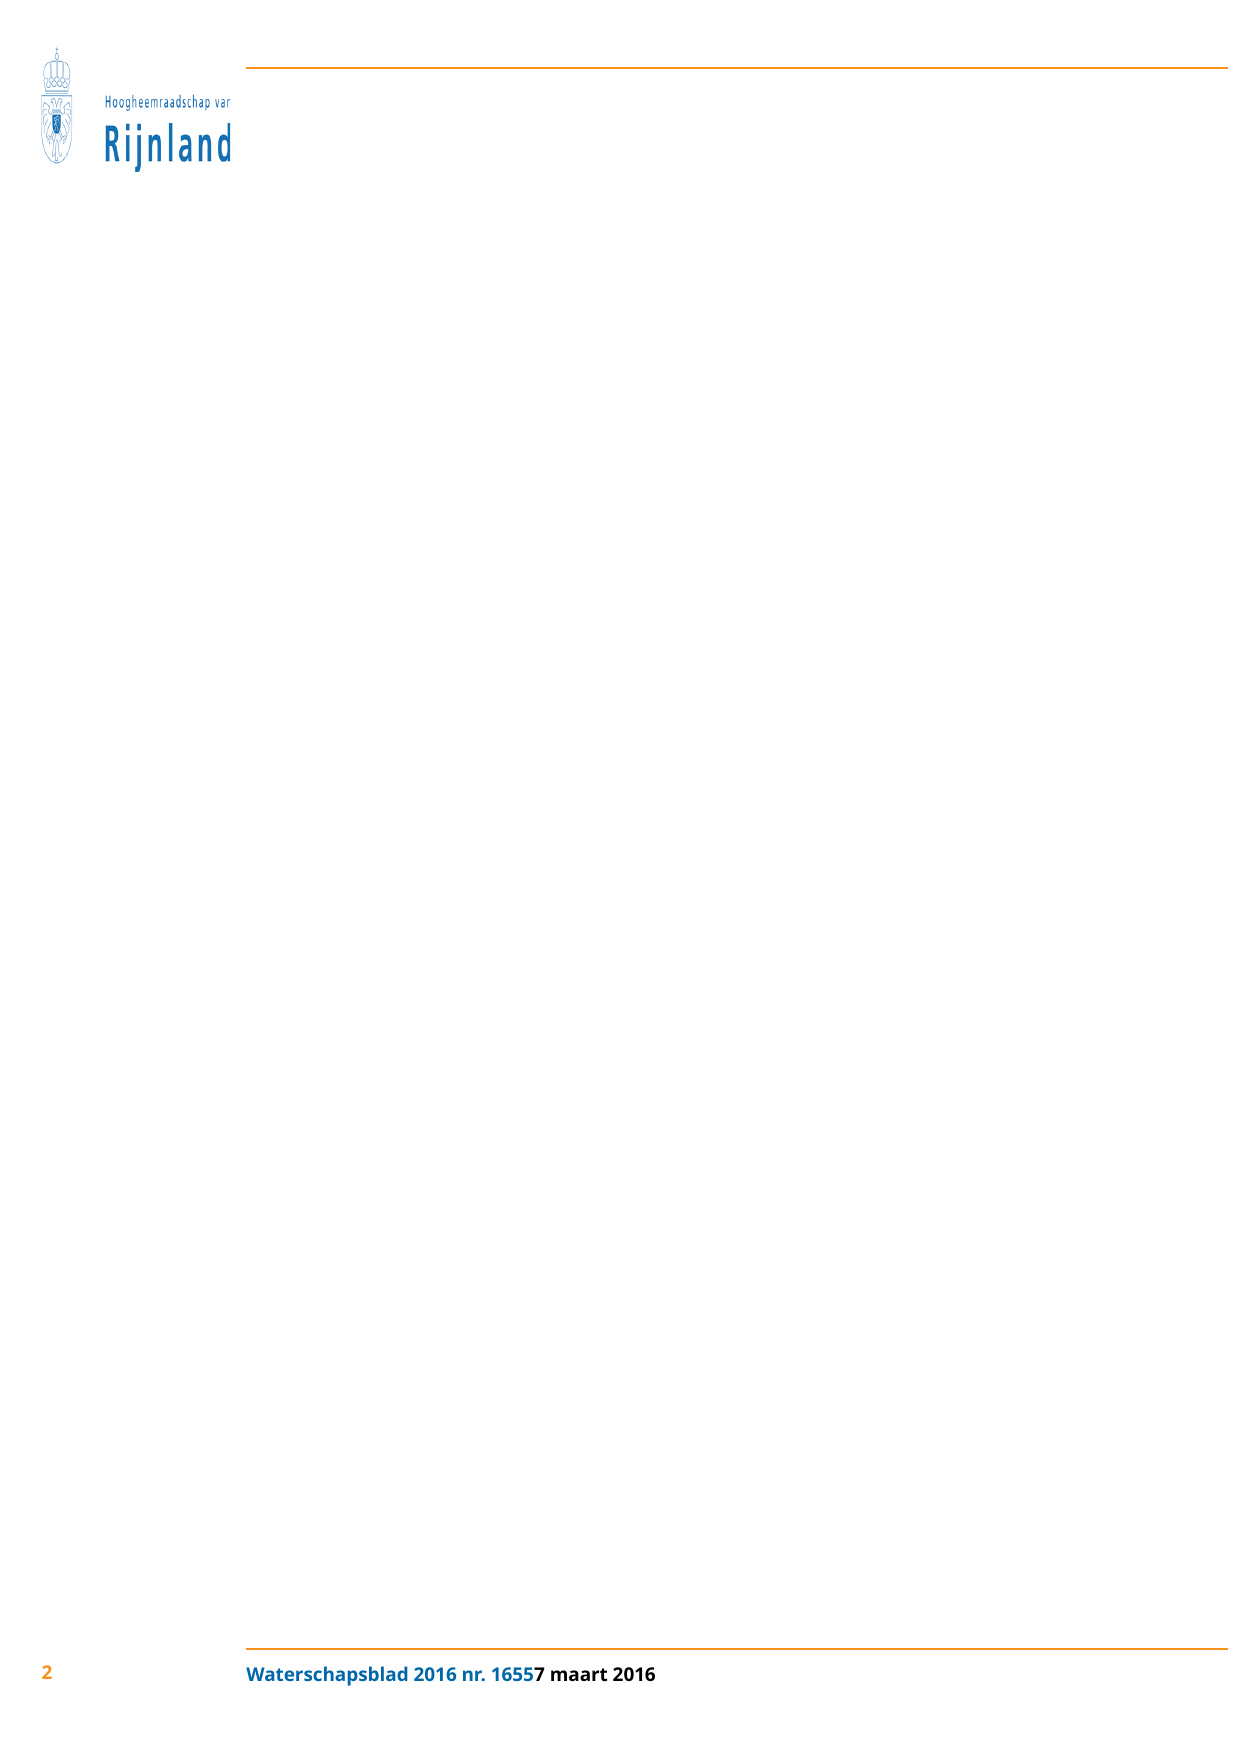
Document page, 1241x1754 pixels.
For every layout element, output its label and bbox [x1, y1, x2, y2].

picture [41, 47, 231, 172]
